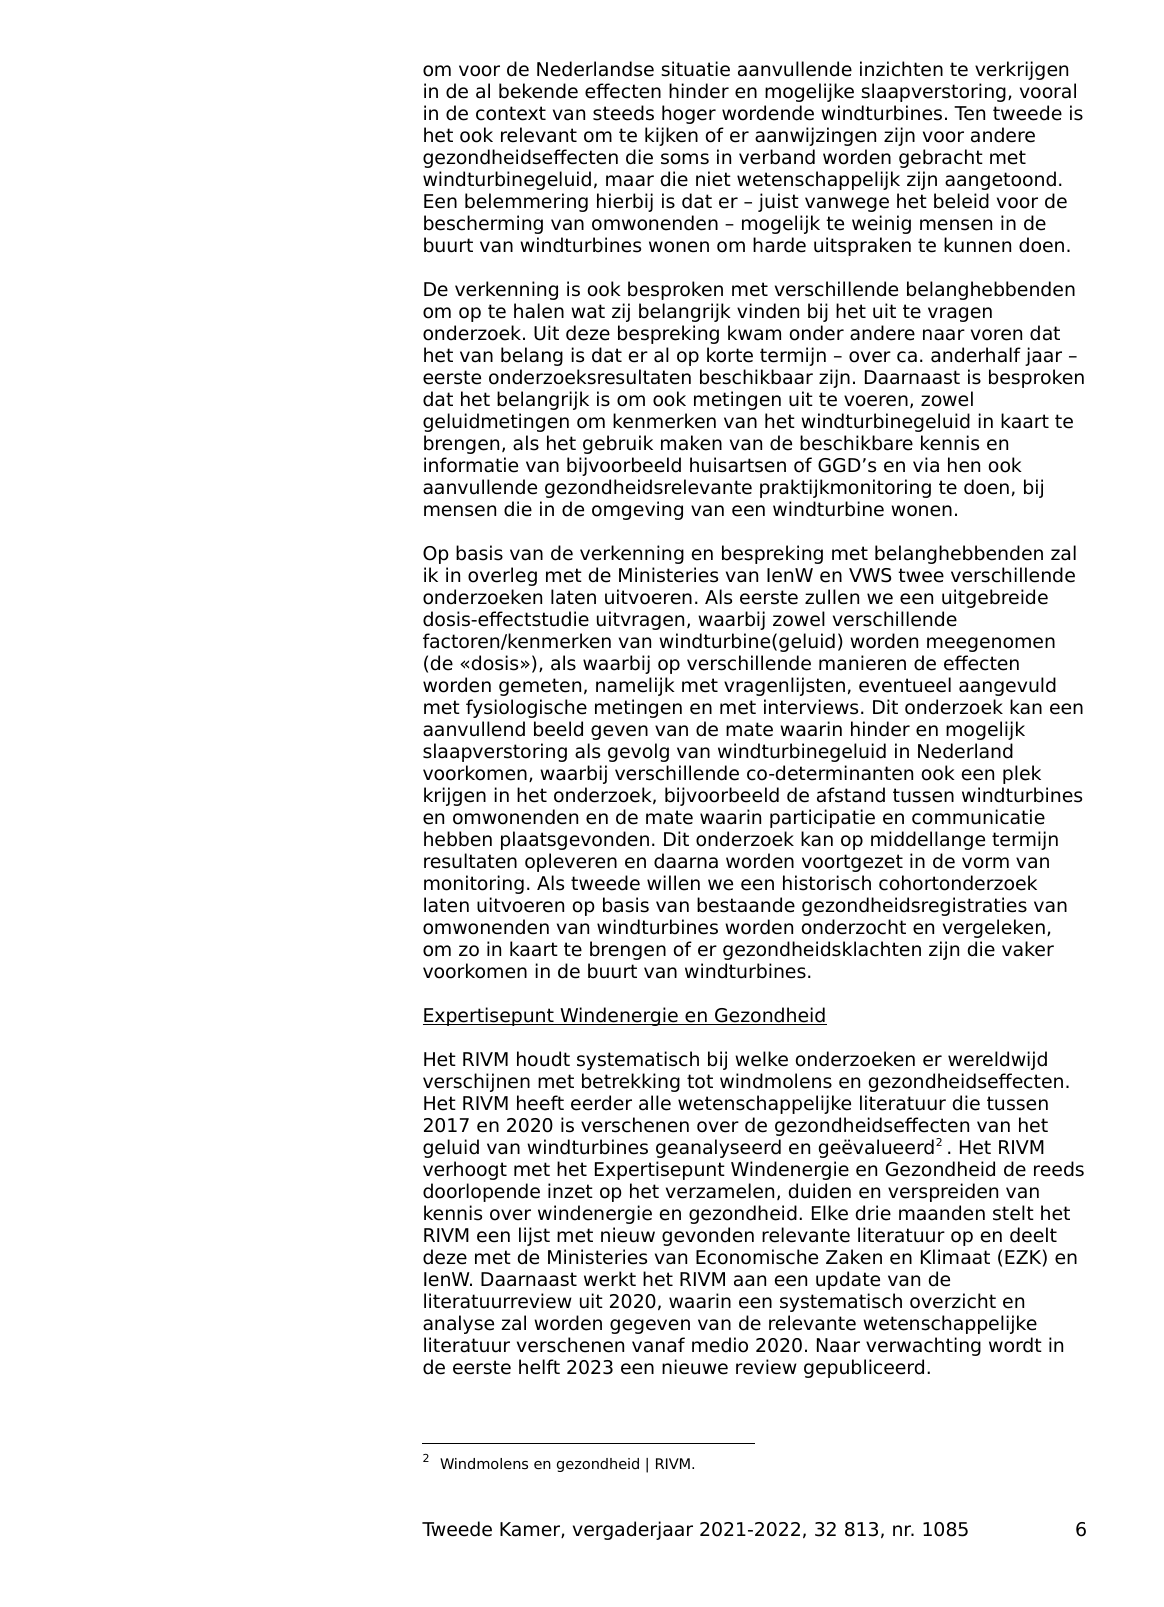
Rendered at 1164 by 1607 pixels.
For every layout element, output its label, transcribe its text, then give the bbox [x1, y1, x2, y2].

subtitle Expertisepunt Windenergie en Gezondheid [422, 1005, 1087, 1027]
text om voor de Nederlandse situatie aanvullende inzichten te verkrijgen in de al bekende effecten hinder en mogelijke slaapverstoring, vooral in de context van steeds hoger wordende windturbines. Ten tweede is het ook relevant om te kijken of er aanwijzingen zijn voor andere gezondheidseffecten die soms in verband worden gebracht met windturbinegeluid, maar die niet wetenschappelijk zijn aangetoond. Een belemmering hierbij is dat er – juist vanwege het beleid voor de bescherming van omwonenden – mogelijk te weinig mensen in de buurt van windturbines wonen om harde uitspraken te kunnen doen. [422, 59, 1087, 257]
text Windmolens en gezondheid | RIVM. [422, 1452, 1087, 1474]
text Op basis van de verkenning en bespreking met belanghebbenden zal ik in overleg met de Ministeries van IenW en VWS twee verschillende onderzoeken laten uitvoeren. Als eerste zullen we een uitgebreide dosis-effectstudie uitvragen, waarbij zowel verschillende factoren/kenmerken van windturbine(geluid) worden meegenomen (de «dosis»), als waarbij op verschillende manieren de effecten worden gemeten, namelijk met vragenlijsten, eventueel aangevuld met fysiologische metingen en met interviews. Dit onderzoek kan een aanvullend beeld geven van de mate waarin hinder en mogelijk slaapverstoring als gevolg van windturbinegeluid in Nederland voorkomen, waarbij verschillende co-determinanten ook een plek krijgen in het onderzoek, bijvoorbeeld de afstand tussen windturbines en omwonenden en de mate waarin participatie en communicatie hebben plaatsgevonden. Dit onderzoek kan op middellange termijn resultaten opleveren en daarna worden voortgezet in de vorm van monitoring. Als tweede willen we een historisch cohortonderzoek laten uitvoeren op basis van bestaande gezondheidsregistraties van omwonenden van windturbines worden onderzocht en vergeleken, om zo in kaart te brengen of er gezondheidsklachten zijn die vaker voorkomen in de buurt van windturbines. [422, 543, 1087, 983]
text Het RIVM houdt systematisch bij welke onderzoeken er wereldwijd verschijnen met betrekking tot windmolens en gezondheidseffecten. Het RIVM heeft eerder alle wetenschappelijke literatuur die tussen 2017 en 2020 is verschenen over de gezondheidseffecten van het geluid van windturbines geanalyseerd en geëvalueerd. Het RIVM verhoogt met het Expertisepunt Windenergie en Gezondheid de reeds doorlopende inzet op het verzamelen, duiden en verspreiden van kennis over windenergie en gezondheid. Elke drie maanden stelt het RIVM een lijst met nieuw gevonden relevante literatuur op en deelt deze met de Ministeries van Economische Zaken en Klimaat (EZK) en IenW. Daarnaast werkt het RIVM aan een update van de literatuurreview uit 2020, waarin een systematisch overzicht en analyse zal worden gegeven van de relevante wetenschappelijke literatuur verschenen vanaf medio 2020. Naar verwachting wordt in de eerste helft 2023 een nieuwe review gepubliceerd. [422, 1049, 1087, 1379]
text De verkenning is ook besproken met verschillende belanghebbenden om op te halen wat zij belangrijk vinden bij het uit te vragen onderzoek. Uit deze bespreking kwam onder andere naar voren dat het van belang is dat er al op korte termijn – over ca. anderhalf jaar – eerste onderzoeksresultaten beschikbaar zijn. Daarnaast is besproken dat het belangrijk is om ook metingen uit te voeren, zowel geluidmetingen om kenmerken van het windturbinegeluid in kaart te brengen, als het gebruik maken van de beschikbare kennis en informatie van bijvoorbeeld huisartsen of GGD’s en via hen ook aanvullende gezondheidsrelevante praktijkmonitoring te doen, bij mensen die in de omgeving van een windturbine wonen. [422, 279, 1087, 521]
